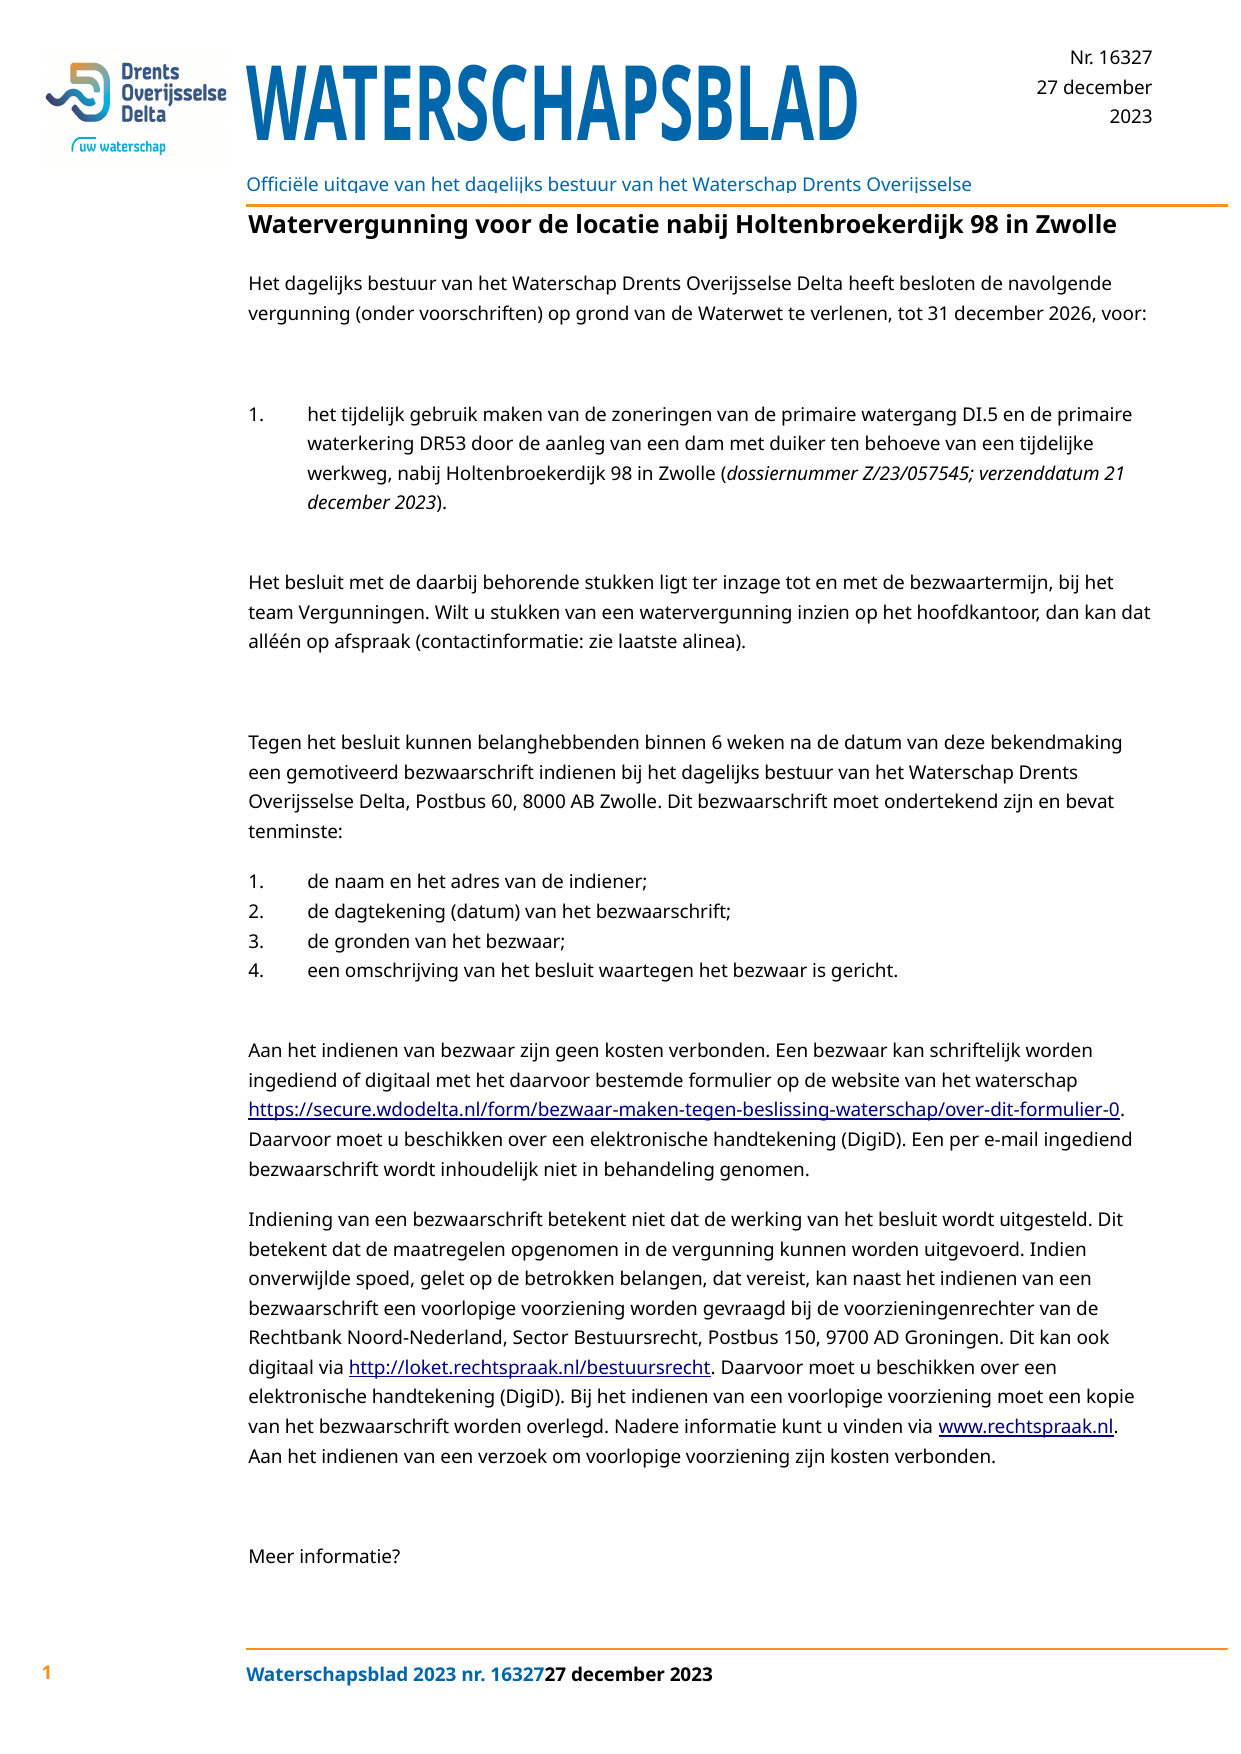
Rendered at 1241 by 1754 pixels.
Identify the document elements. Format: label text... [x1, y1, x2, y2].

list het tijdelijk gebruik maken van de zoneringen van de primaire watergang DI.5 en de primaire waterkering DR53 door de aanleg van een dam met duiker ten behoeve van een tijdelijke werkweg, nabij Holtenbroekerdijk 98 in Zwolle (dossiernummer Z/23/057545; verzenddatum 21 december 2023). [248, 401, 1152, 515]
list de dagtekening (datum) van het bezwaarschrift; [248, 898, 1152, 924]
text Watervergunning voor de locatie nabij Holtenbroekerdijk 98 in Zwolle [248, 207, 1152, 241]
list de gronden van het bezwaar; [248, 928, 1152, 953]
text Het dagelijks bestuur van het Waterschap Drents Overijsselse Delta heeft besloten de navolgende vergunning (onder voorschriften) op grond van de Waterwet te verlenen, tot 31 december 2026, voor: [248, 270, 1152, 326]
picture [41, 47, 231, 172]
list een omschrijving van het besluit waartegen het bezwaar is gericht. [248, 957, 1152, 983]
text Tegen het besluit kunnen belanghebbenden binnen 6 weken na de datum van deze bekendmaking een gemotiveerd bezwaarschrift indienen bij het dagelijks bestuur van het Waterschap Drents Overijsselse Delta, Postbus 60, 8000 AB Zwolle. Dit bezwaarschrift moet ondertekend zijn en bevat tenminste: [248, 729, 1152, 844]
text Aan het indienen van bezwaar zijn geen kosten verbonden. Een bezwaar kan schriftelijk worden ingediend of digitaal met het daarvoor bestemde formulier op de website van het waterschap https://secure.wdodelta.nl/form/bezwaar-maken-tegen-beslissing-waterschap/over-dit-formulier-0. Daarvoor moet u beschikken over een elektronische handtekening (DigiD). Een per e-mail ingediend bezwaarschrift wordt inhoudelijk niet in behandeling genomen. [248, 1037, 1152, 1181]
text Indiening van een bezwaarschrift betekent niet dat de werking van het besluit wordt uitgesteld. Dit betekent dat de maatregelen opgenomen in de vergunning kunnen worden uitgevoerd. Indien onverwijlde spoed, gelet op de betrokken belangen, dat vereist, kan naast het indienen van een bezwaarschrift een voorlopige voorziening worden gevraagd bij de voorzieningenrechter van de Rechtbank Noord-Nederland, Sector Bestuursrecht, Postbus 150, 9700 AD Groningen. Dit kan ook digitaal via http://loket.rechtspraak.nl/bestuursrecht. Daarvoor moet u beschikken over een elektronische handtekening (DigiD). Bij het indienen van een voorlopige voorziening moet een kopie van het bezwaarschrift worden overlegd. Nadere informatie kunt u vinden via www.rechtspraak.nl. Aan het indienen van een verzoek om voorlopige voorziening zijn kosten verbonden. [248, 1206, 1152, 1468]
text Meer informatie? [248, 1544, 1152, 1569]
text Het besluit met de daarbij behorende stukken ligt ter inzage tot en met de bezwaartermijn, bij het team Vergunningen. Wilt u stukken van een watervergunning inzien op het hoofdkantoor, dan kan dat alléén op afspraak (contactinformatie: zie laatste alinea). [248, 569, 1152, 654]
list de naam en het adres van de indiener; [248, 869, 1152, 894]
